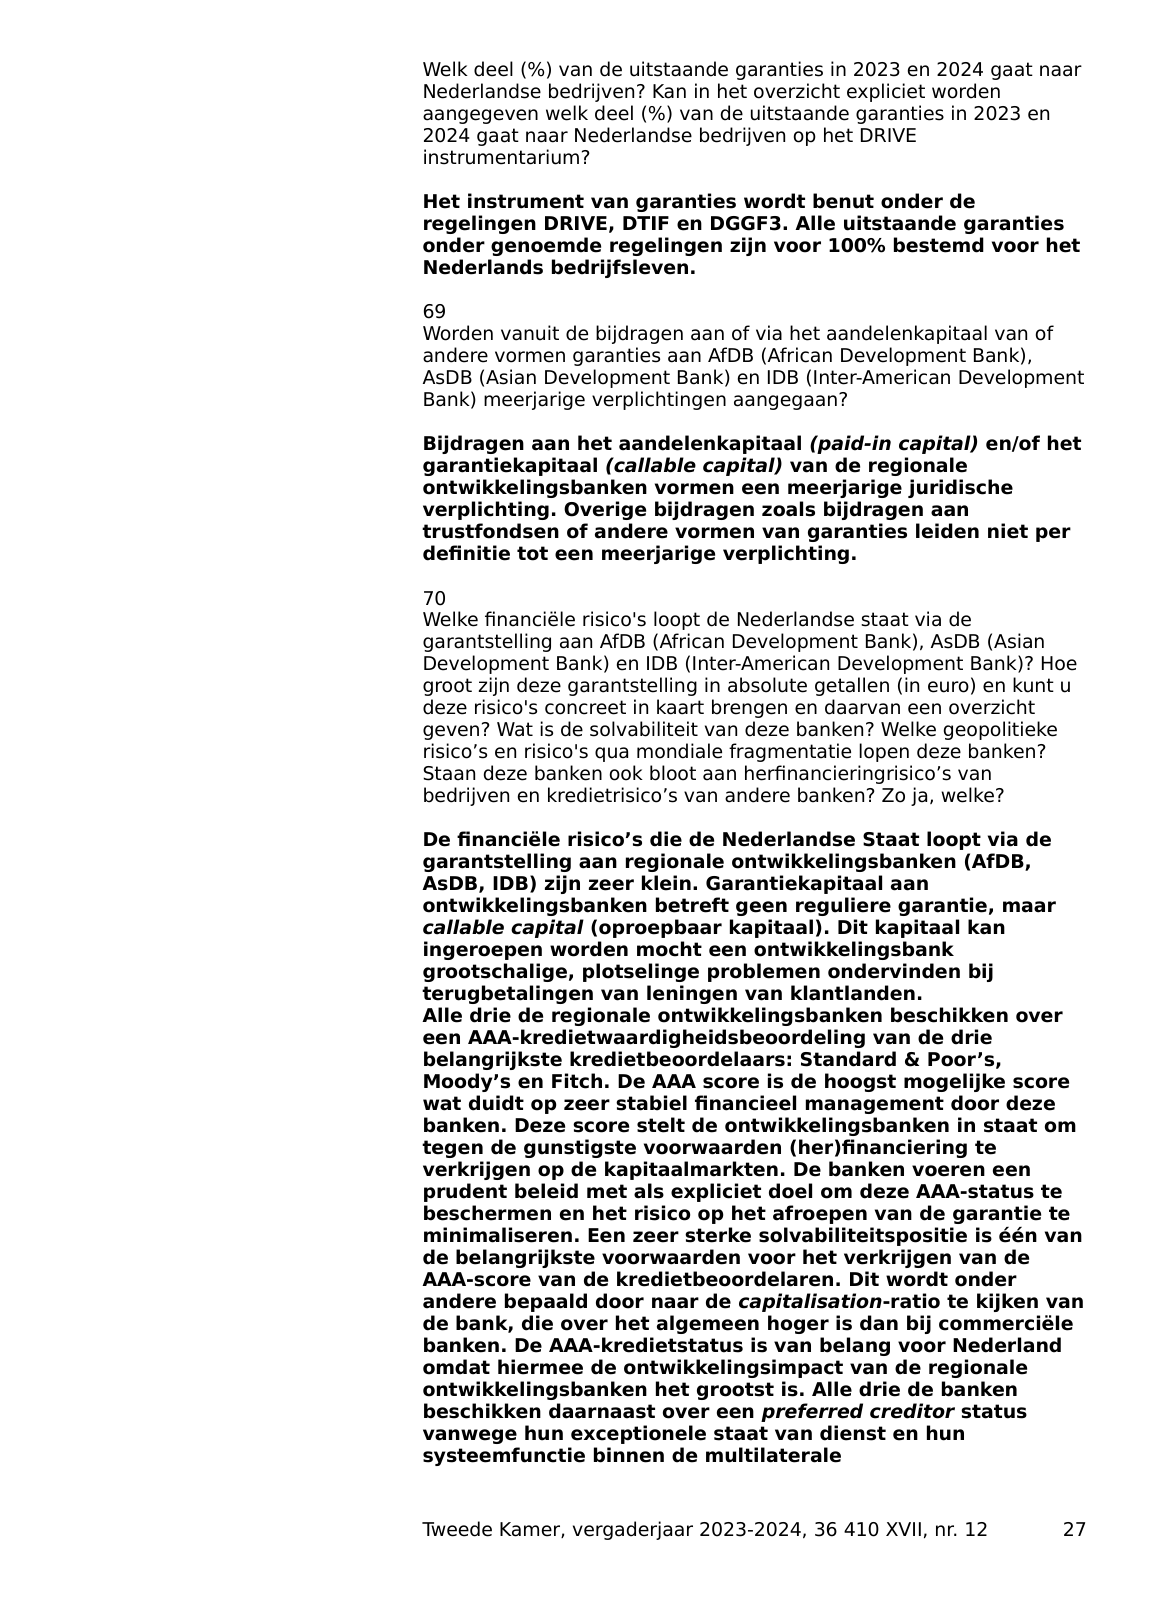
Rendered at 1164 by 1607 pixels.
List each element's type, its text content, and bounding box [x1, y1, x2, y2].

text Worden vanuit de bijdragen aan of via het aandelenkapitaal van of andere vormen garanties aan AfDB (African Development Bank), AsDB (Asian Development Bank) en IDB (Inter-American Development Bank) meerjarige verplichtingen aangegaan? [422, 323, 1087, 411]
text Welk deel (%) van de uitstaande garanties in 2023 en 2024 gaat naar Nederlandse bedrijven? Kan in het overzicht expliciet worden aangegeven welk deel (%) van de uitstaande garanties in 2023 en 2024 gaat naar Nederlandse bedrijven op het DRIVE instrumentarium? [422, 59, 1087, 169]
text Welke financiële risico's loopt de Nederlandse staat via de garantstelling aan AfDB (African Development Bank), AsDB (Asian Development Bank) en IDB (Inter-American Development Bank)? Hoe groot zijn deze garantstelling in absolute getallen (in euro) en kunt u deze risico's concreet in kaart brengen en daarvan een overzicht geven? Wat is de solvabiliteit van deze banken? Welke geopolitieke risico’s en risico's qua mondiale fragmentatie lopen deze banken? Staan deze banken ook bloot aan herfinancieringrisico’s van bedrijven en kredietrisico’s van andere banken? Zo ja, welke? [422, 609, 1087, 807]
text 69 [422, 301, 1087, 323]
text Het instrument van garanties wordt benut onder de regelingen DRIVE, DTIF en DGGF3. Alle uitstaande garanties onder genoemde regelingen zijn voor 100% bestemd voor het Nederlands bedrijfsleven. [422, 191, 1087, 279]
text 70 [422, 587, 1087, 609]
text Bijdragen aan het aandelenkapitaal (paid-in capital) en/of het garantiekapitaal (callable capital) van de regionale ontwikkelingsbanken vormen een meerjarige juridische verplichting. Overige bijdragen zoals bijdragen aan trustfondsen of andere vormen van garanties leiden niet per definitie tot een meerjarige verplichting. [422, 433, 1087, 565]
text De financiële risico’s die de Nederlandse Staat loopt via de garantstelling aan regionale ontwikkelingsbanken (AfDB, AsDB, IDB) zijn zeer klein. Garantiekapitaal aan ontwikkelingsbanken betreft geen reguliere garantie, maar callable capital (oproepbaar kapitaal). Dit kapitaal kan ingeroepen worden mocht een ontwikkelingsbank grootschalige, plotselinge problemen ondervinden bij terugbetalingen van leningen van klantlanden. [422, 829, 1087, 1005]
text Alle drie de regionale ontwikkelingsbanken beschikken over een AAA-kredietwaardigheidsbeoordeling van de drie belangrijkste kredietbeoordelaars: Standard & Poor’s, Moody’s en Fitch. De AAA score is de hoogst mogelijke score wat duidt op zeer stabiel financieel management door deze banken. Deze score stelt de ontwikkelingsbanken in staat om tegen de gunstigste voorwaarden (her)financiering te verkrijgen op de kapitaalmarkten. De banken voeren een prudent beleid met als expliciet doel om deze AAA-status te beschermen en het risico op het afroepen van de garantie te minimaliseren. Een zeer sterke solvabiliteitspositie is één van de belangrijkste voorwaarden voor het verkrijgen van de AAA-score van de kredietbeoordelaren. Dit wordt onder andere bepaald door naar de capitalisation-ratio te kijken van de bank, die over het algemeen hoger is dan bij commerciële banken. De AAA-kredietstatus is van belang voor Nederland omdat hiermee de ontwikkelingsimpact van de regionale ontwikkelingsbanken het grootst is. Alle drie de banken beschikken daarnaast over een preferred creditor status vanwege hun exceptionele staat van dienst en hun systeemfunctie binnen de multilaterale [422, 1005, 1087, 1467]
